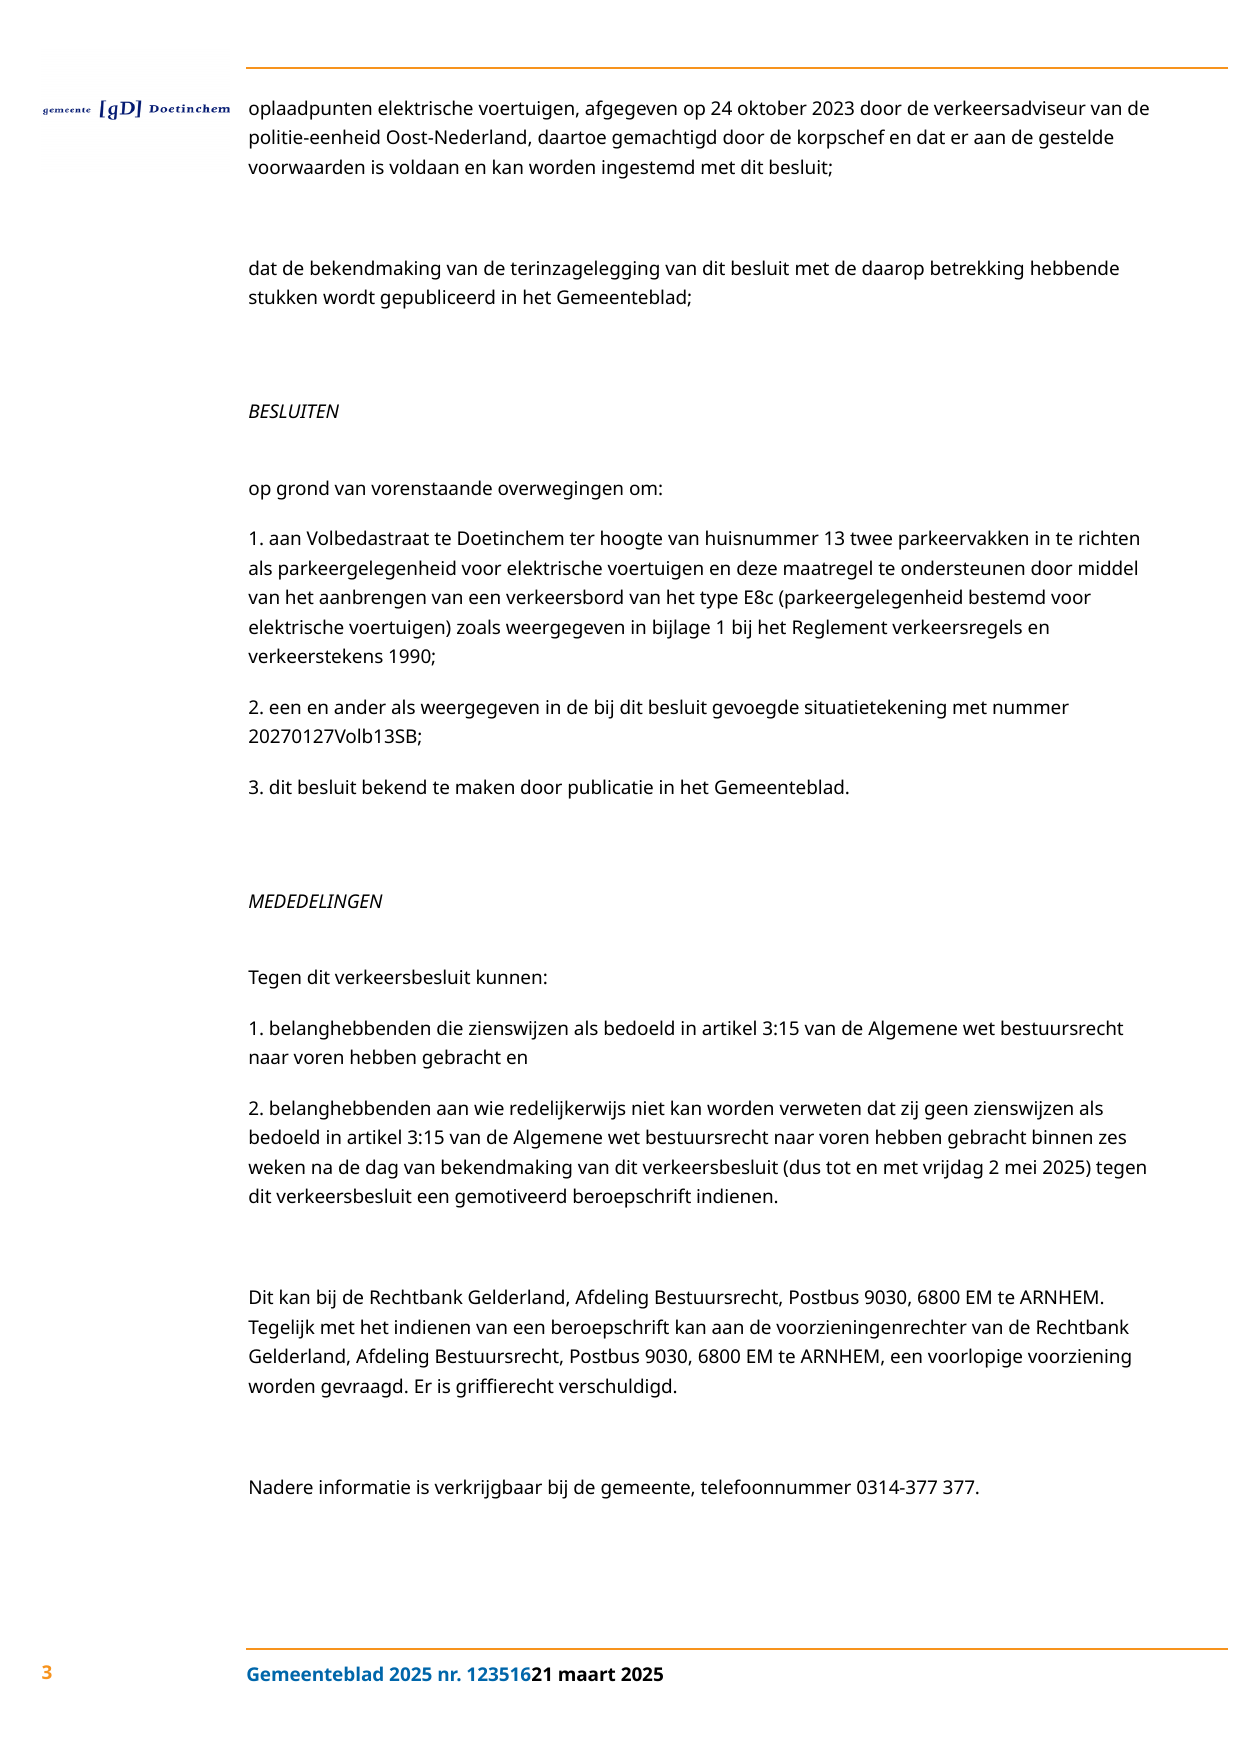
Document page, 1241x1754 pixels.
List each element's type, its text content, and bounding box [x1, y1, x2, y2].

text BESLUITEN [248, 399, 1152, 424]
text 2. een en ander als weergegeven in de bij dit besluit gevoegde situatietekening met nummer 20270127Volb13SB; [248, 694, 1152, 749]
text Dit kan bij de Rechtbank Gelderland, Afdeling Bestuursrecht, Postbus 9030, 6800 EM te ARNHEM. Tegelijk met het indienen van een beroepschrift kan aan de voorzieningenrechter van de Rechtbank Gelderland, Afdeling Bestuursrecht, Postbus 9030, 6800 EM te ARNHEM, een voorlopige voorziening worden gevraagd. Er is griffierecht verschuldigd. [248, 1284, 1152, 1399]
text oplaadpunten elektrische voertuigen, afgegeven op 24 oktober 2023 door de verkeersadviseur van de politie-eenheid Oost-Nederland, daartoe gemachtigd door de korpschef en dat er aan de gestelde voorwaarden is voldaan en kan worden ingestemd met dit besluit; [248, 95, 1152, 180]
text MEDEDELINGEN [248, 888, 1152, 914]
text op grond van vorenstaande overwegingen om: [248, 475, 1152, 501]
text 1. aan Volbedastraat te Doetinchem ter hoogte van huisnummer 13 twee parkeervakken in te richten als parkeergelegenheid voor elektrische voertuigen en deze maatregel te ondersteunen door middel van het aanbrengen van een verkeersbord van het type E8c (parkeergelegenheid bestemd voor elektrische voertuigen) zoals weergegeven in bijlage 1 bij het Reglement verkeersregels en verkeerstekens 1990; [248, 525, 1152, 669]
text 2. belanghebbenden aan wie redelijkerwijs niet kan worden verweten dat zij geen zienswijzen als bedoeld in artikel 3:15 van de Algemene wet bestuursrecht naar voren hebben gebracht binnen zes weken na de dag van bekendmaking van dit verkeersbesluit (dus tot en met vrijdag 2 mei 2025) tegen dit verkeersbesluit een gemotiveerd beroepschrift indienen. [248, 1095, 1152, 1209]
text Tegen dit verkeersbesluit kunnen: [248, 964, 1152, 990]
picture [41, 47, 231, 172]
text Nadere informatie is verkrijgbaar bij de gemeente, telefoonnummer 0314-377 377. [248, 1474, 1152, 1500]
text dat de bekendmaking van de terinzagelegging van dit besluit met de daarop betrekking hebbende stukken wordt gepubliceerd in het Gemeenteblad; [248, 255, 1152, 310]
text 1. belanghebbenden die zienswijzen als bedoeld in artikel 3:15 van de Algemene wet bestuursrecht naar voren hebben gebracht en [248, 1015, 1152, 1070]
text 3. dit besluit bekend te maken door publicatie in het Gemeenteblad. [248, 774, 1152, 800]
